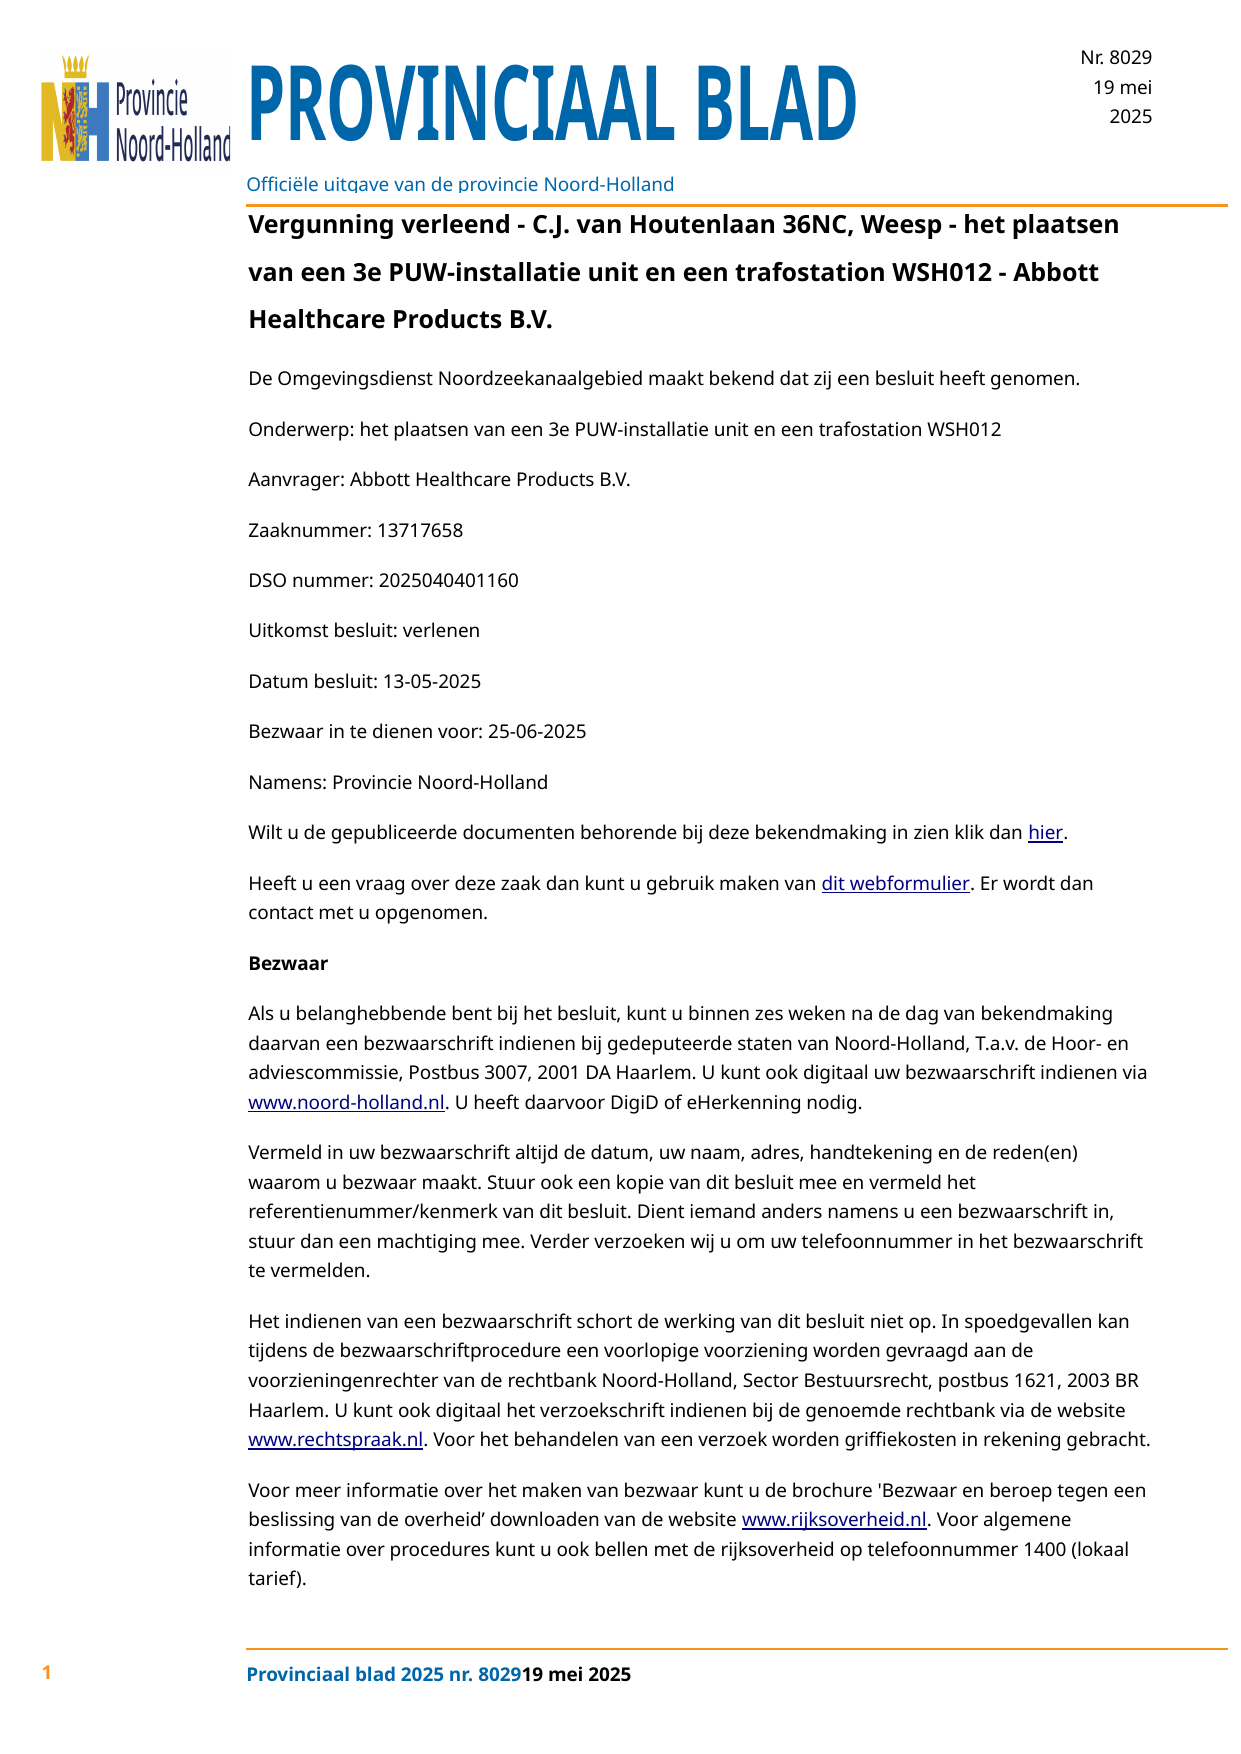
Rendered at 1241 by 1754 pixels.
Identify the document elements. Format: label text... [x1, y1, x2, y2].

text Heeft u een vraag over deze zaak dan kunt u gebruik maken van dit webformulier. Er wordt dan contact met u opgenomen. [248, 870, 1152, 925]
text Vergunning verleend - C.J. van Houtenlaan 36NC, Weesp - het plaatsen van een 3e PUW-installatie unit en een trafostation WSH012 - Abbott Healthcare Products B.V. [248, 207, 1152, 336]
text Het indienen van een bezwaarschrift schort de werking van dit besluit niet op. In spoedgevallen kan tijdens de bezwaarschriftprocedure een voorlopige voorziening worden gevraagd aan de voorzieningenrechter van de rechtbank Noord-Holland, Sector Bestuursrecht, postbus 1621, 2003 BR Haarlem. U kunt ook digitaal het verzoekschrift indienen bij de genoemde rechtbank via de website www.rechtspraak.nl. Voor het behandelen van een verzoek worden griffiekosten in rekening gebracht. [248, 1308, 1152, 1452]
text Datum besluit: 13-05-2025 [248, 668, 1152, 694]
text Namens: Provincie Noord-Holland [248, 769, 1152, 794]
text Uitkomst besluit: verlenen [248, 618, 1152, 643]
text Als u belanghebbende bent bij het besluit, kunt u binnen zes weken na de dag van bekendmaking daarvan een bezwaarschrift indienen bij gedeputeerde staten van Noord-Holland, T.a.v. de Hoor- en adviescommissie, Postbus 3007, 2001 DA Haarlem. U kunt ook digitaal uw bezwaarschrift indienen via www.noord-holland.nl. U heeft daarvoor DigiD of eHerkenning nodig. [248, 1000, 1152, 1114]
text Zaaknummer: 13717658 [248, 517, 1152, 542]
text Bezwaar [248, 950, 1152, 975]
text DSO nummer: 2025040401160 [248, 567, 1152, 593]
text Voor meer informatie over het maken van bezwaar kunt u de brochure 'Bezwaar en beroep tegen een beslissing van de overheid’ downloaden van de website www.rijksoverheid.nl. Voor algemene informatie over procedures kunt u ook bellen met de rijksoverheid op telefoonnummer 1400 (lokaal tarief). [248, 1477, 1152, 1591]
text De Omgevingsdienst Noordzeekanaalgebied maakt bekend dat zij een besluit heeft genomen. [248, 366, 1152, 391]
text Vermeld in uw bezwaarschrift altijd de datum, uw naam, adres, handtekening en de reden(en) waarom u bezwaar maakt. Stuur ook een kopie van dit besluit mee en vermeld het referentienummer/kenmerk van dit besluit. Dient iemand anders namens u een bezwaarschrift in, stuur dan een machtiging mee. Verder verzoeken wij u om uw telefoonnummer in het bezwaarschrift te vermelden. [248, 1139, 1152, 1283]
text Wilt u de gepubliceerde documenten behorende bij deze bekendmaking in zien klik dan hier. [248, 819, 1152, 845]
text Bezwaar in te dienen voor: 25-06-2025 [248, 718, 1152, 744]
text Aanvrager: Abbott Healthcare Products B.V. [248, 466, 1152, 492]
picture [41, 47, 231, 172]
text Onderwerp: het plaatsen van een 3e PUW-installatie unit en een trafostation WSH012 [248, 416, 1152, 442]
